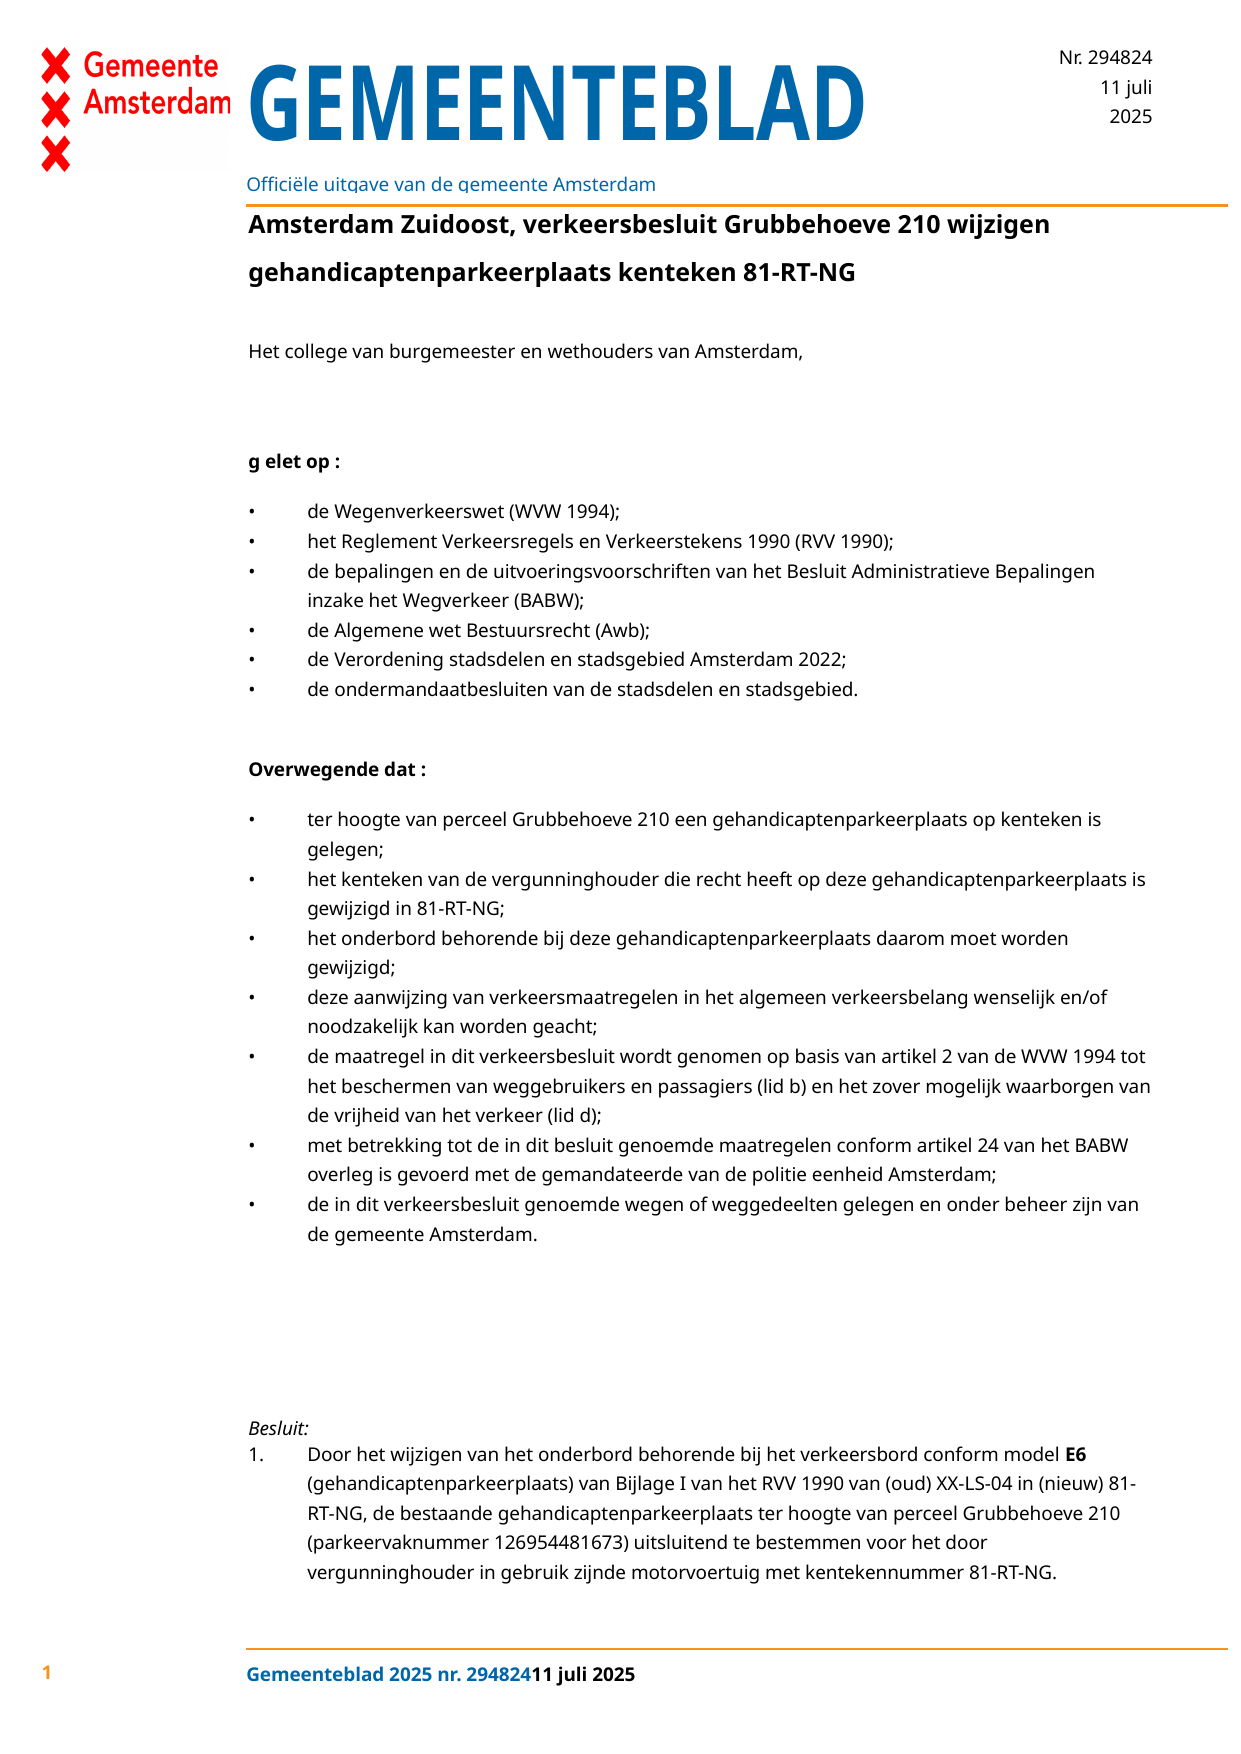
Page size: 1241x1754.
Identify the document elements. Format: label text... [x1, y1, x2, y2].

text g elet op : [248, 448, 1152, 474]
list ter hoogte van perceel Grubbehoeve 210 een gehandicaptenparkeerplaats op kenteken is gelegen; [248, 807, 1152, 862]
list deze aanwijzing van verkeersmaatregelen in het algemeen verkeersbelang wenselijk en/of noodzakelijk kan worden geacht; [248, 984, 1152, 1039]
list het onderbord behorende bij deze gehandicaptenparkeerplaats daarom moet worden gewijzigd; [248, 925, 1152, 980]
list de ondermandaatbesluiten van de stadsdelen en stadsgebied. [248, 676, 1152, 702]
text Overwegende dat : [248, 756, 1152, 782]
list de bepalingen en de uitvoeringsvoorschriften van het Besluit Administratieve Bepalingen inzake het Wegverkeer (BABW); [248, 558, 1152, 613]
list de Verordening stadsdelen en stadsgebied Amsterdam 2022; [248, 647, 1152, 672]
list de Wegenverkeerswet (WVW 1994); [248, 499, 1152, 524]
text Besluit: [248, 1415, 1152, 1441]
list de in dit verkeersbesluit genoemde wegen of weggedeelten gelegen en onder beheer zijn van de gemeente Amsterdam. [248, 1191, 1152, 1246]
list Door het wijzigen van het onderbord behorende bij het verkeersbord conform model E6 (gehandicaptenparkeerplaats) van Bijlage I van het RVV 1990 van (oud) XX-LS-04 in (nieuw) 81-RT-NG, de bestaande gehandicaptenparkeerplaats ter hoogte van perceel Grubbehoeve 210 (parkeervaknummer 126954481673) uitsluitend te bestemmen voor het door vergunninghouder in gebruik zijnde motorvoertuig met kentekennummer 81-RT-NG. [248, 1441, 1152, 1585]
picture [41, 47, 231, 172]
list het Reglement Verkeersregels en Verkeerstekens 1990 (RVV 1990); [248, 528, 1152, 554]
list de Algemene wet Bestuursrecht (Awb); [248, 617, 1152, 643]
text Het college van burgemeester en wethouders van Amsterdam, [248, 339, 1152, 364]
list het kenteken van de vergunninghouder die recht heeft op deze gehandicaptenparkeerplaats is gewijzigd in 81-RT-NG; [248, 866, 1152, 921]
text Amsterdam Zuidoost, verkeersbesluit Grubbehoeve 210 wijzigen gehandicaptenparkeerplaats kenteken 81-RT-NG [248, 207, 1152, 288]
list de maatregel in dit verkeersbesluit wordt genomen op basis van artikel 2 van de WVW 1994 tot het beschermen van weggebruikers en passagiers (lid b) en het zover mogelijk waarborgen van de vrijheid van het verkeer (lid d); [248, 1043, 1152, 1128]
list met betrekking tot de in dit besluit genoemde maatregelen conform artikel 24 van het BABW overleg is gevoerd met de gemandateerde van de politie eenheid Amsterdam; [248, 1132, 1152, 1187]
